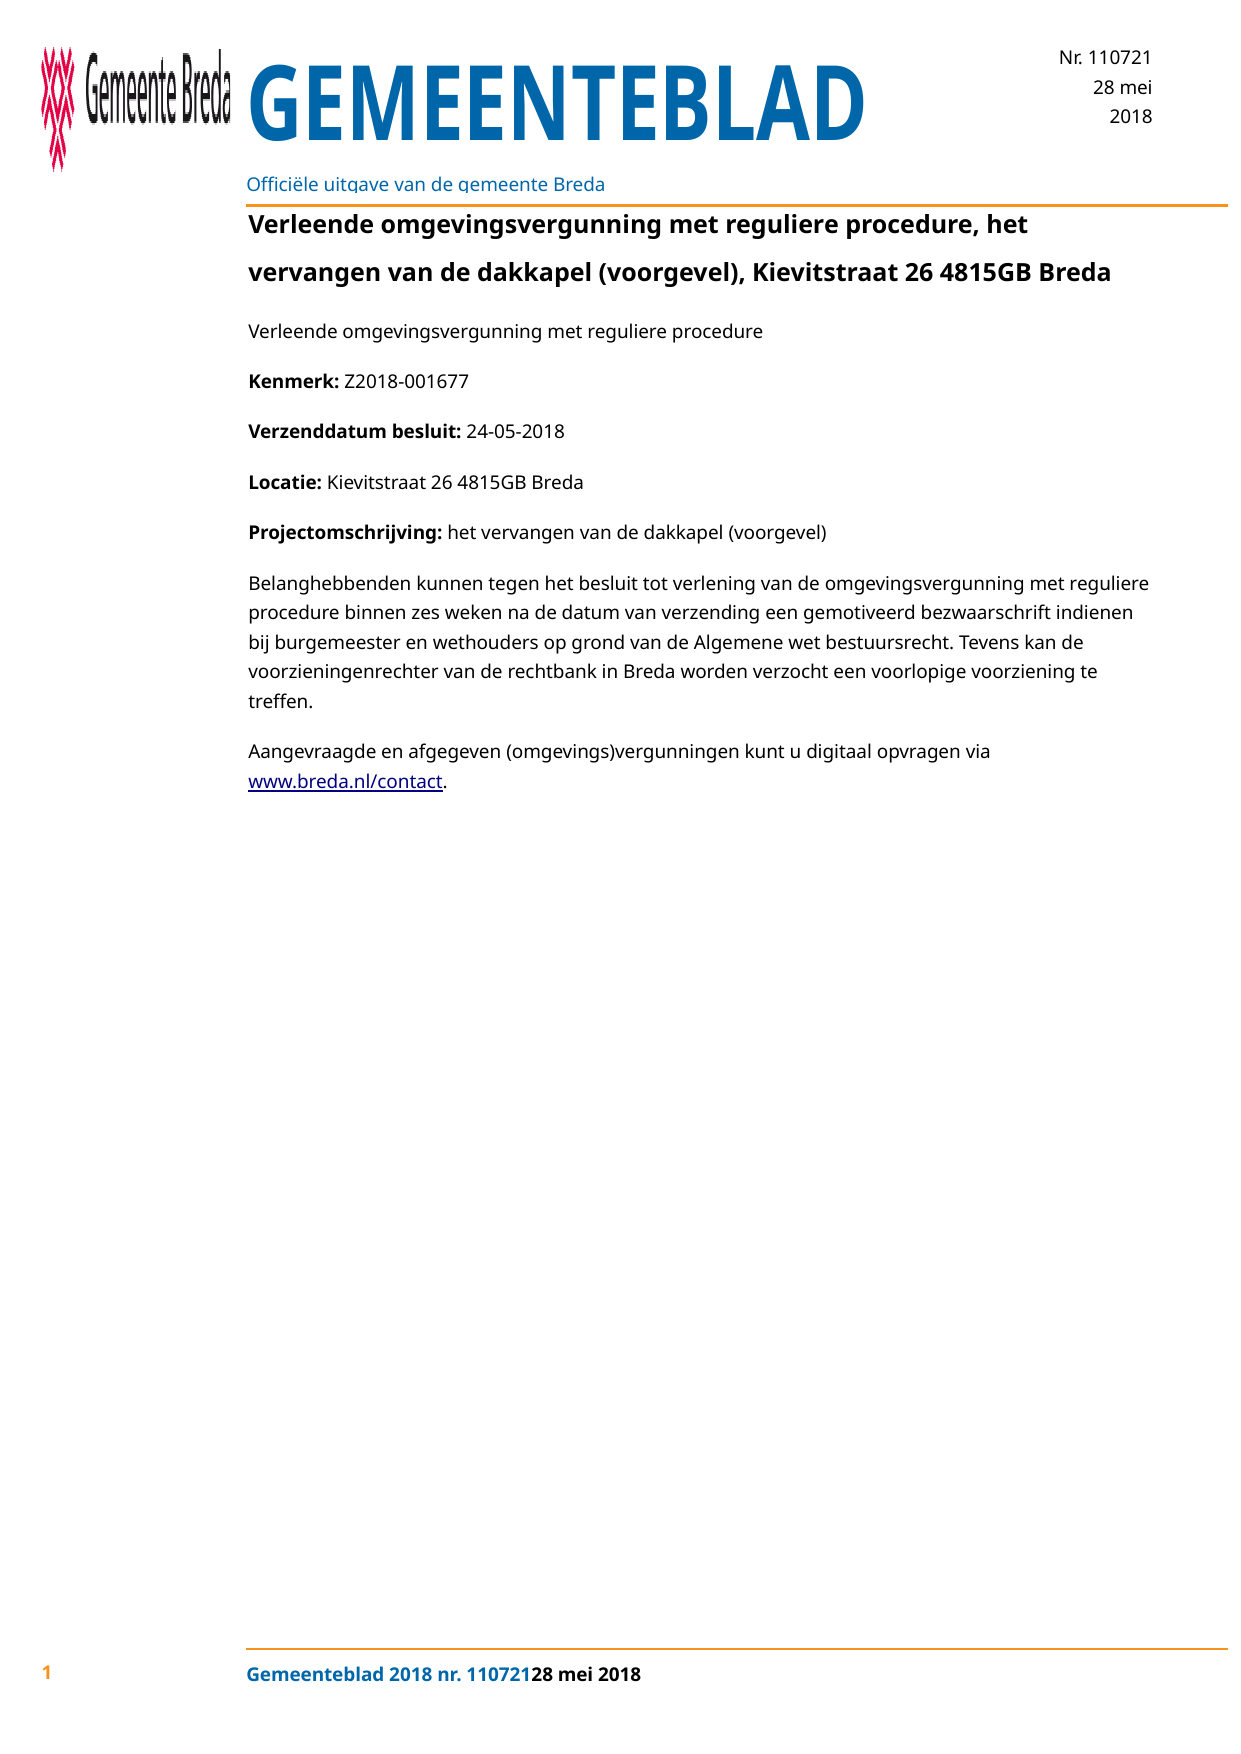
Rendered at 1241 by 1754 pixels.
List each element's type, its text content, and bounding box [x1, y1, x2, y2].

text Projectomschrijving: het vervangen van de dakkapel (voorgevel) [248, 519, 1152, 545]
picture [41, 47, 231, 172]
text Verleende omgevingsvergunning met reguliere procedure [248, 318, 1152, 344]
text Locatie: Kievitstraat 26 4815GB Breda [248, 469, 1152, 495]
text Belanghebbenden kunnen tegen het besluit tot verlening van de omgevingsvergunning met reguliere procedure binnen zes weken na de datum van verzending een gemotiveerd bezwaarschrift indienen bij burgemeester en wethouders op grond van de Algemene wet bestuursrecht. Tevens kan de voorzieningenrechter van de rechtbank in Breda worden verzocht een voorlopige voorziening te treffen. [248, 570, 1152, 714]
text Verzenddatum besluit: 24-05-2018 [248, 419, 1152, 444]
text Verleende omgevingsvergunning met reguliere procedure, het vervangen van de dakkapel (voorgevel), Kievitstraat 26 4815GB Breda [248, 207, 1152, 288]
text Kenmerk: Z2018-001677 [248, 368, 1152, 394]
text Aangevraagde en afgegeven (omgevings)vergunningen kunt u digitaal opvragen via www.breda.nl/contact. [248, 739, 1152, 794]
